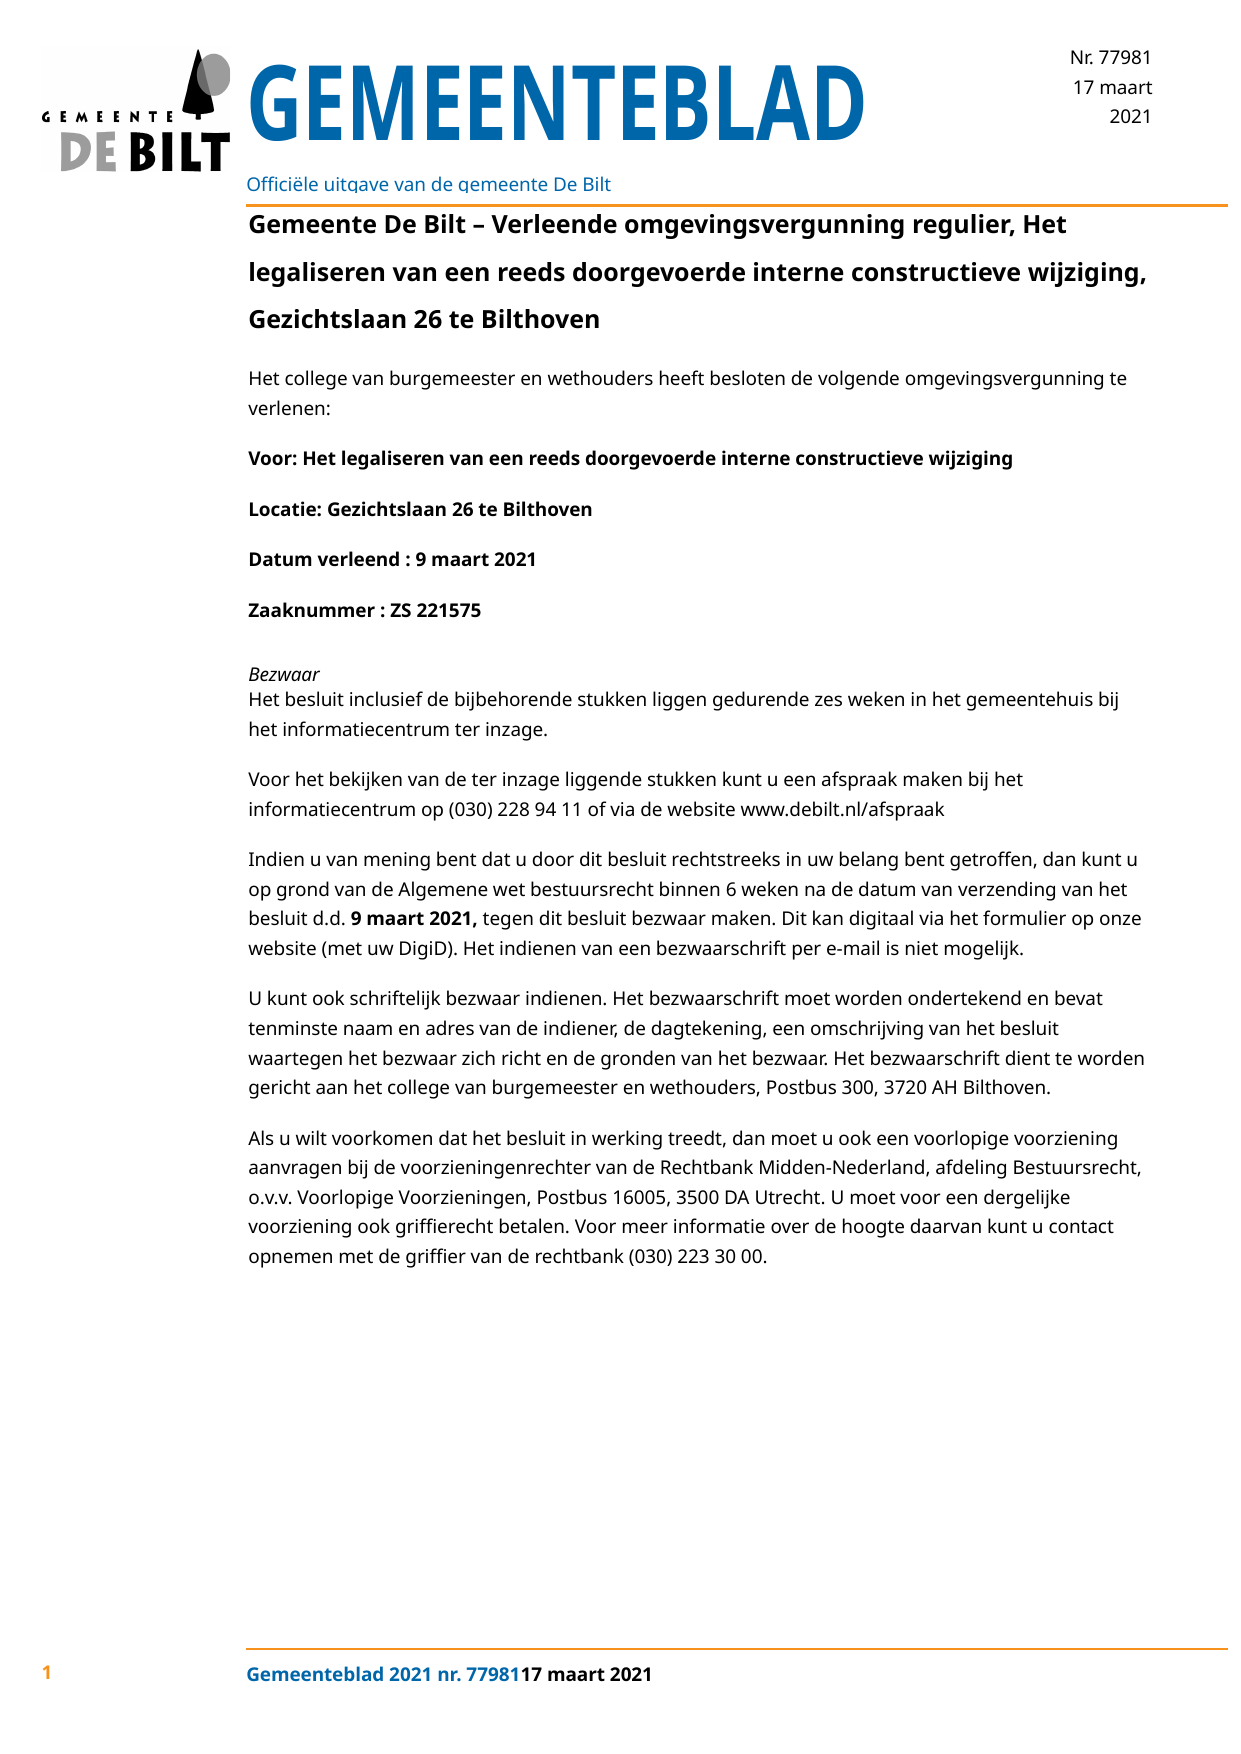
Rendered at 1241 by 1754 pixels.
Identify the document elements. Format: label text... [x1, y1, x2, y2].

text Voor: Het legaliseren van een reeds doorgevoerde interne constructieve wijziging [248, 446, 1152, 471]
text Als u wilt voorkomen dat het besluit in werking treedt, dan moet u ook een voorlopige voorziening aanvragen bij de voorzieningenrechter van de Rechtbank Midden-Nederland, afdeling Bestuursrecht, o.v.v. Voorlopige Voorzieningen, Postbus 16005, 3500 DA Utrecht. U moet voor een dergelijke voorziening ook griffierecht betalen. Voor meer informatie over de hoogte daarvan kunt u contact opnemen met de griffier van de rechtbank (030) 223 30 00. [248, 1125, 1152, 1269]
picture [41, 47, 231, 172]
text U kunt ook schriftelijk bezwaar indienen. Het bezwaarschrift moet worden ondertekend en bevat tenminste naam en adres van de indiener, de dagtekening, een omschrijving van het besluit waartegen het bezwaar zich richt en de gronden van het bezwaar. Het bezwaarschrift dient te worden gericht aan het college van burgemeester en wethouders, Postbus 300, 3720 AH Bilthoven. [248, 986, 1152, 1100]
text Het besluit inclusief de bijbehorende stukken liggen gedurende zes weken in het gemeentehuis bij het informatiecentrum ter inzage. [248, 686, 1152, 742]
text Bezwaar [248, 661, 1152, 686]
text Indien u van mening bent dat u door dit besluit rechtstreeks in uw belang bent getroffen, dan kunt u op grond van de Algemene wet bestuursrecht binnen 6 weken na de datum van verzending van het besluit d.d. 9 maart 2021, tegen dit besluit bezwaar maken. Dit kan digitaal via het formulier op onze website (met uw DigiD). Het indienen van een bezwaarschrift per e-mail is niet mogelijk. [248, 846, 1152, 961]
text Het college van burgemeester en wethouders heeft besloten de volgende omgevingsvergunning te verlenen: [248, 366, 1152, 421]
text Voor het bekijken van de ter inzage liggende stukken kunt u een afspraak maken bij het informatiecentrum op (030) 228 94 11 of via de website www.debilt.nl/afspraak [248, 766, 1152, 822]
text Gemeente De Bilt – Verleende omgevingsvergunning regulier, Het legaliseren van een reeds doorgevoerde interne constructieve wijziging, Gezichtslaan 26 te Bilthoven [248, 207, 1152, 336]
text Datum verleend : 9 maart 2021 [248, 546, 1152, 572]
text Zaaknummer : ZS 221575 [248, 597, 1152, 622]
text Locatie: Gezichtslaan 26 te Bilthoven [248, 496, 1152, 522]
